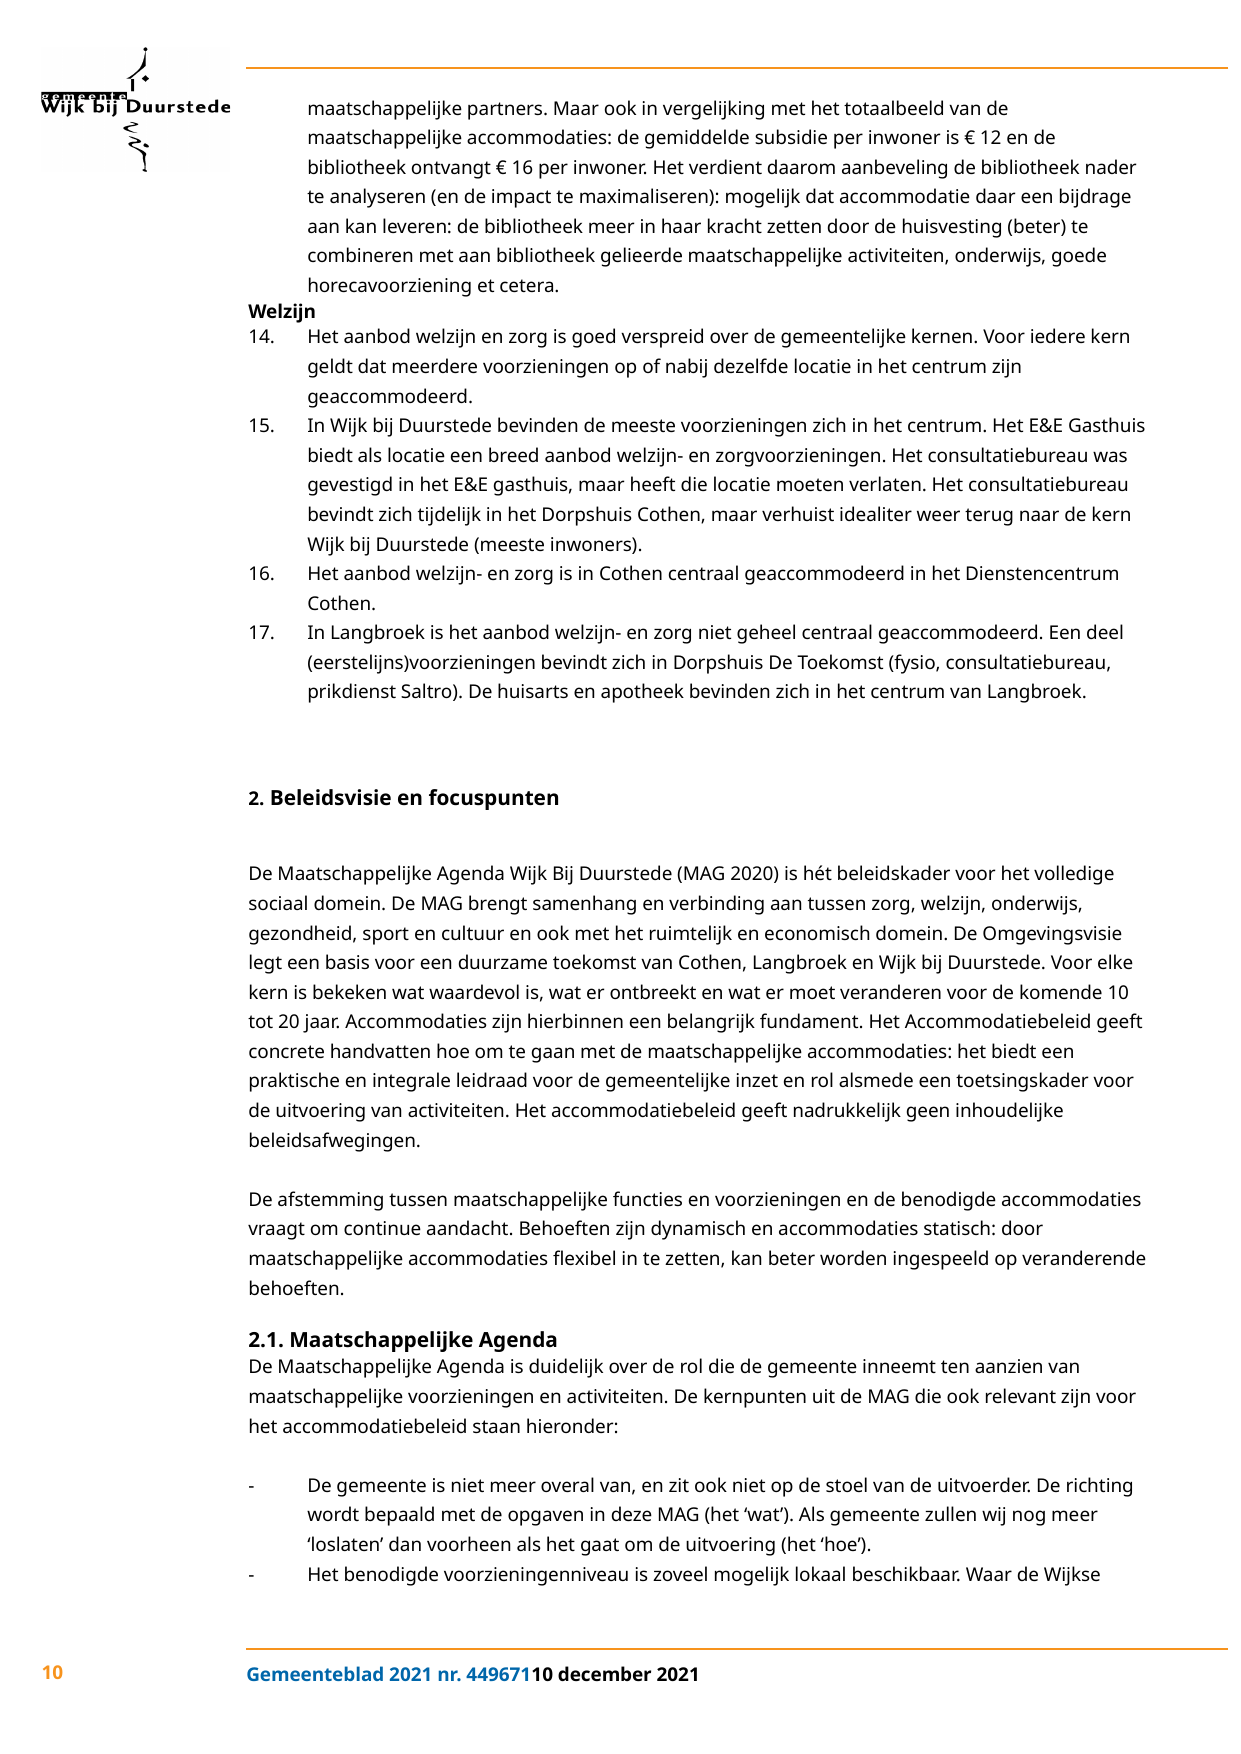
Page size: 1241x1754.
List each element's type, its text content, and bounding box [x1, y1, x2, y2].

text 2.1. Maatschappelijke Agenda [248, 1325, 1152, 1354]
text De afstemming tussen maatschappelijke functies en voorzieningen en de benodigde accommodaties vraagt om continue aandacht. Behoeften zijn dynamisch en accommodaties statisch: door maatschappelijke accommodaties flexibel in te zetten, kan beter worden ingespeeld op veranderende behoeften. [248, 1186, 1152, 1301]
text De Maatschappelijke Agenda Wijk Bij Duurstede (MAG 2020) is hét beleidskader voor het volledige sociaal domein. De MAG brengt samenhang en verbinding aan tussen zorg, welzijn, onderwijs, gezondheid, sport en cultuur en ook met het ruimtelijk en economisch domein. De Omgevingsvisie legt een basis voor een duurzame toekomst van Cothen, Langbroek en Wijk bij Duurstede. Voor elke kern is bekeken wat waardevol is, wat er ontbreekt en wat er moet veranderen voor de komende 10 tot 20 jaar. Accommodaties zijn hierbinnen een belangrijk fundament. Het Accommodatiebeleid geeft concrete handvatten hoe om te gaan met de maatschappelijke accommodaties: het biedt een praktische en integrale leidraad voor de gemeentelijke inzet en rol alsmede een toetsingskader voor de uitvoering van activiteiten. Het accommodatiebeleid geeft nadrukkelijk geen inhoudelijke beleidsafwegingen. [248, 861, 1152, 1153]
list Het benodigde voorzieningenniveau is zoveel mogelijk lokaal beschikbaar. Waar de Wijkse [248, 1561, 1152, 1586]
table_cell Welzijn [248, 298, 1152, 324]
list De gemeente is niet meer overal van, en zit ook niet op de stoel van de uitvoerder. De richting wordt bepaald met de opgaven in deze MAG (het ‘wat’). Als gemeente zullen wij nog meer ‘loslaten’ dan voorheen als het gaat om de uitvoering (het ‘hoe’). [248, 1472, 1152, 1557]
text 2. Beleidsvisie en focuspunten [248, 783, 1152, 811]
table_cell maatschappelijke partners. Maar ook in vergelijking met het totaalbeeld van de maatschappelijke accommodaties: de gemiddelde subsidie per inwoner is € 12 en de bibliotheek ontvangt € 16 per inwoner. Het verdient daarom aanbeveling de bibliotheek nader te analyseren (en de impact te maximaliseren): mogelijk dat accommodatie daar een bijdrage aan kan leveren: de bibliotheek meer in haar kracht zetten door de huisvesting (beter) te combineren met aan bibliotheek gelieerde maatschappelijke activiteiten, onderwijs, goede horecavoorziening et cetera. [248, 95, 1152, 298]
picture [41, 47, 231, 172]
text De Maatschappelijke Agenda is duidelijk over de rol die de gemeente inneemt ten aanzien van maatschappelijke voorzieningen en activiteiten. De kernpunten uit de MAG die ook relevant zijn voor het accommodatiebeleid staan hieronder: [248, 1354, 1152, 1438]
table_cell Het aanbod welzijn en zorg is goed verspreid over de gemeentelijke kernen. Voor iedere kern geldt dat meerdere voorzieningen op of nabij dezelfde locatie in het centrum zijn geaccommodeerd. In Wijk bij Duurstede bevinden de meeste voorzieningen zich in het centrum. Het E&E Gasthuis biedt als locatie een breed aanbod welzijn- en zorgvoorzieningen. Het consultatiebureau was gevestigd in het E&E gasthuis, maar heeft die locatie moeten verlaten. Het consultatiebureau bevindt zich tijdelijk in het Dorpshuis Cothen, maar verhuist idealiter weer terug naar de kern Wijk bij Duurstede (meeste inwoners). Het aanbod welzijn- en zorg is in Cothen centraal geaccommodeerd in het Dienstencentrum Cothen. In Langbroek is het aanbod welzijn- en zorg niet geheel centraal geaccommodeerd. Een deel (eerstelijns)voorzieningen bevindt zich in Dorpshuis De Toekomst (fysio, consultatiebureau, prikdienst Saltro). De huisarts en apotheek bevinden zich in het centrum van Langbroek. [248, 324, 1152, 704]
